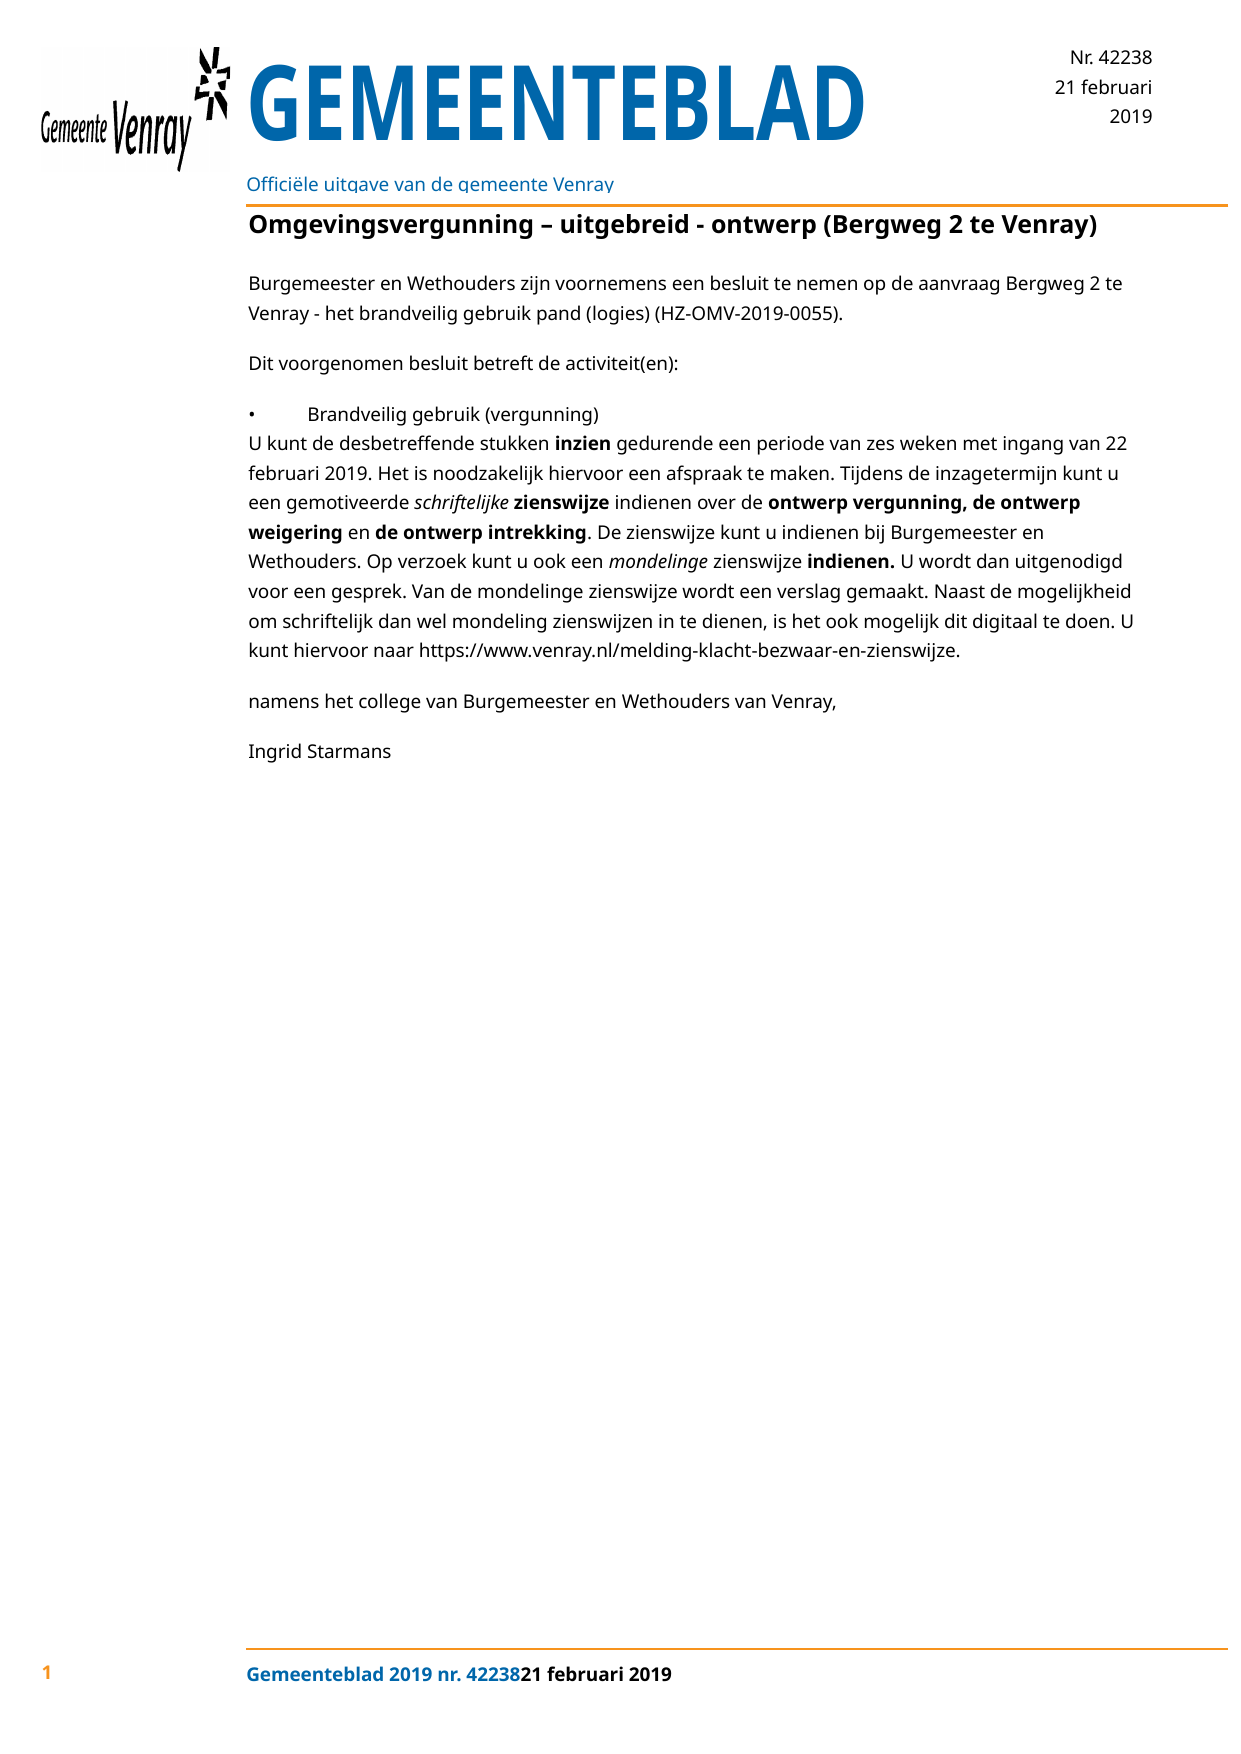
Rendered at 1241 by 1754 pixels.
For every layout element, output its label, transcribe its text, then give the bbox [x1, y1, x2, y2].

picture [41, 47, 231, 172]
text namens het college van Burgemeester en Wethouders van Venray, [248, 688, 1152, 713]
text Dit voorgenomen besluit betreft de activiteit(en): [248, 350, 1152, 376]
list Brandveilig gebruik (vergunning) [248, 401, 1152, 426]
text Burgemeester en Wethouders zijn voornemens een besluit te nemen op de aanvraag Bergweg 2 te Venray - het brandveilig gebruik pand (logies) (HZ-OMV-2019-0055). [248, 270, 1152, 326]
text Ingrid Starmans [248, 738, 1152, 764]
text Omgevingsvergunning – uitgebreid - ontwerp (Bergweg 2 te Venray) [248, 207, 1152, 241]
text U kunt de desbetreffende stukken inzien gedurende een periode van zes weken met ingang van 22 februari 2019. Het is noodzakelijk hiervoor een afspraak te maken. Tijdens de inzagetermijn kunt u een gemotiveerde schriftelijke zienswijze indienen over de ontwerp vergunning, de ontwerp weigering en de ontwerp intrekking. De zienswijze kunt u indienen bij Burgemeester en Wethouders. Op verzoek kunt u ook een mondelinge zienswijze indienen. U wordt dan uitgenodigd voor een gesprek. Van de mondelinge zienswijze wordt een verslag gemaakt. Naast de mogelijkheid om schriftelijk dan wel mondeling zienswijzen in te dienen, is het ook mogelijk dit digitaal te doen. U kunt hiervoor naar https://www.venray.nl/melding-klacht-bezwaar-en-zienswijze. [248, 430, 1152, 663]
